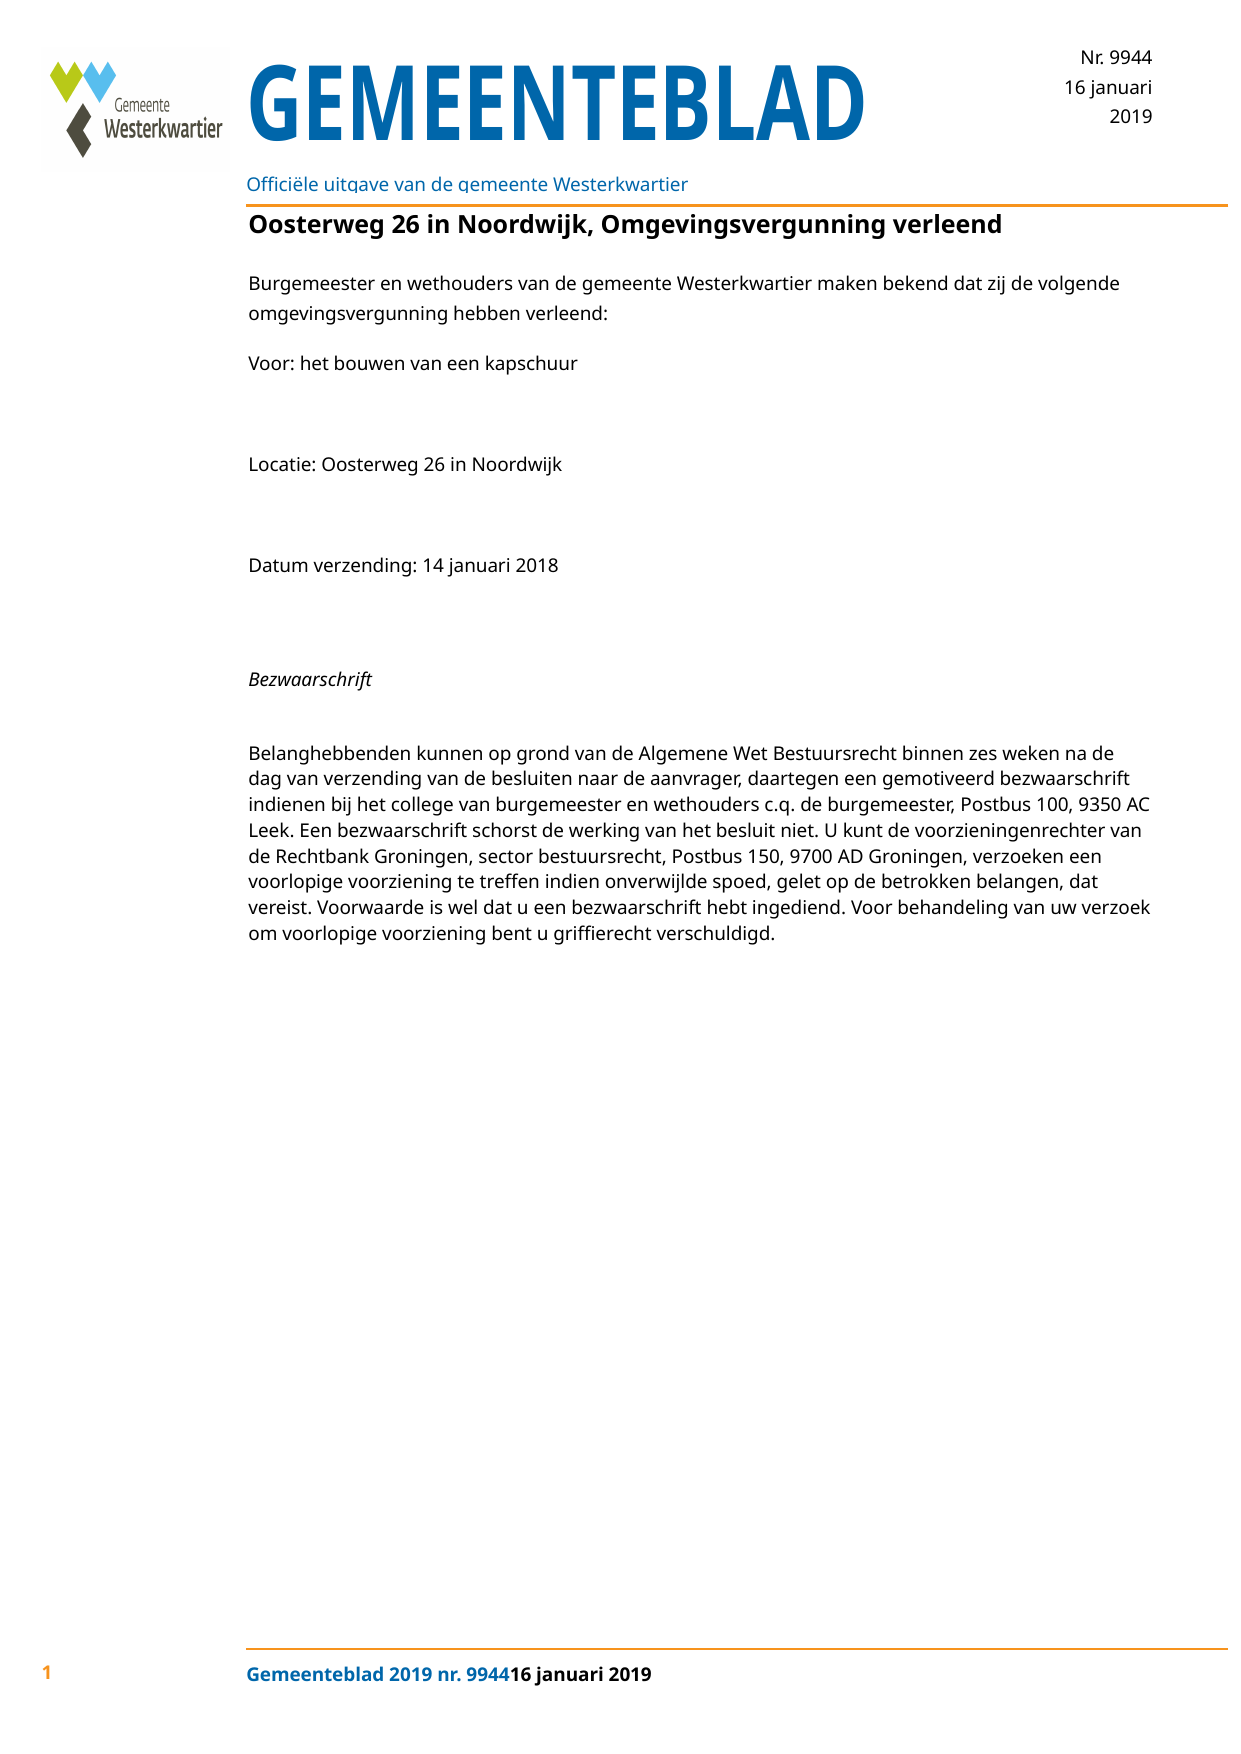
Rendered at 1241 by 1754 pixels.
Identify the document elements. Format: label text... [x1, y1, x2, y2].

text Voor: het bouwen van een kapschuur [248, 350, 1152, 376]
picture [41, 47, 231, 172]
text Oosterweg 26 in Noordwijk, Omgevingsvergunning verleend [248, 207, 1152, 241]
text Bezwaarschrift [248, 666, 1152, 692]
text Belanghebbenden kunnen op grond van de Algemene Wet Bestuursrecht binnen zes weken na de dag van verzending van de besluiten naar de aanvrager, daartegen een gemotiveerd bezwaarschrift indienen bij het college van burgemeester en wethouders c.q. de burgemeester, Postbus 100, 9350 AC Leek. Een bezwaarschrift schorst de werking van het besluit niet. U kunt de voorzieningenrechter van de Rechtbank Groningen, sector bestuursrecht, Postbus 150, 9700 AD Groningen, verzoeken een voorlopige voorziening te treffen indien onverwijlde spoed, gelet op de betrokken belangen, dat vereist. Voorwaarde is wel dat u een bezwaarschrift hebt ingediend. Voor behandeling van uw verzoek om voorlopige voorziening bent u griffierecht verschuldigd. [248, 740, 1152, 946]
text Locatie: Oosterweg 26 in Noordwijk [248, 451, 1152, 477]
text Datum verzending: 14 januari 2018 [248, 552, 1152, 578]
text Burgemeester en wethouders van de gemeente Westerkwartier maken bekend dat zij de volgende omgevingsvergunning hebben verleend: [248, 270, 1152, 326]
